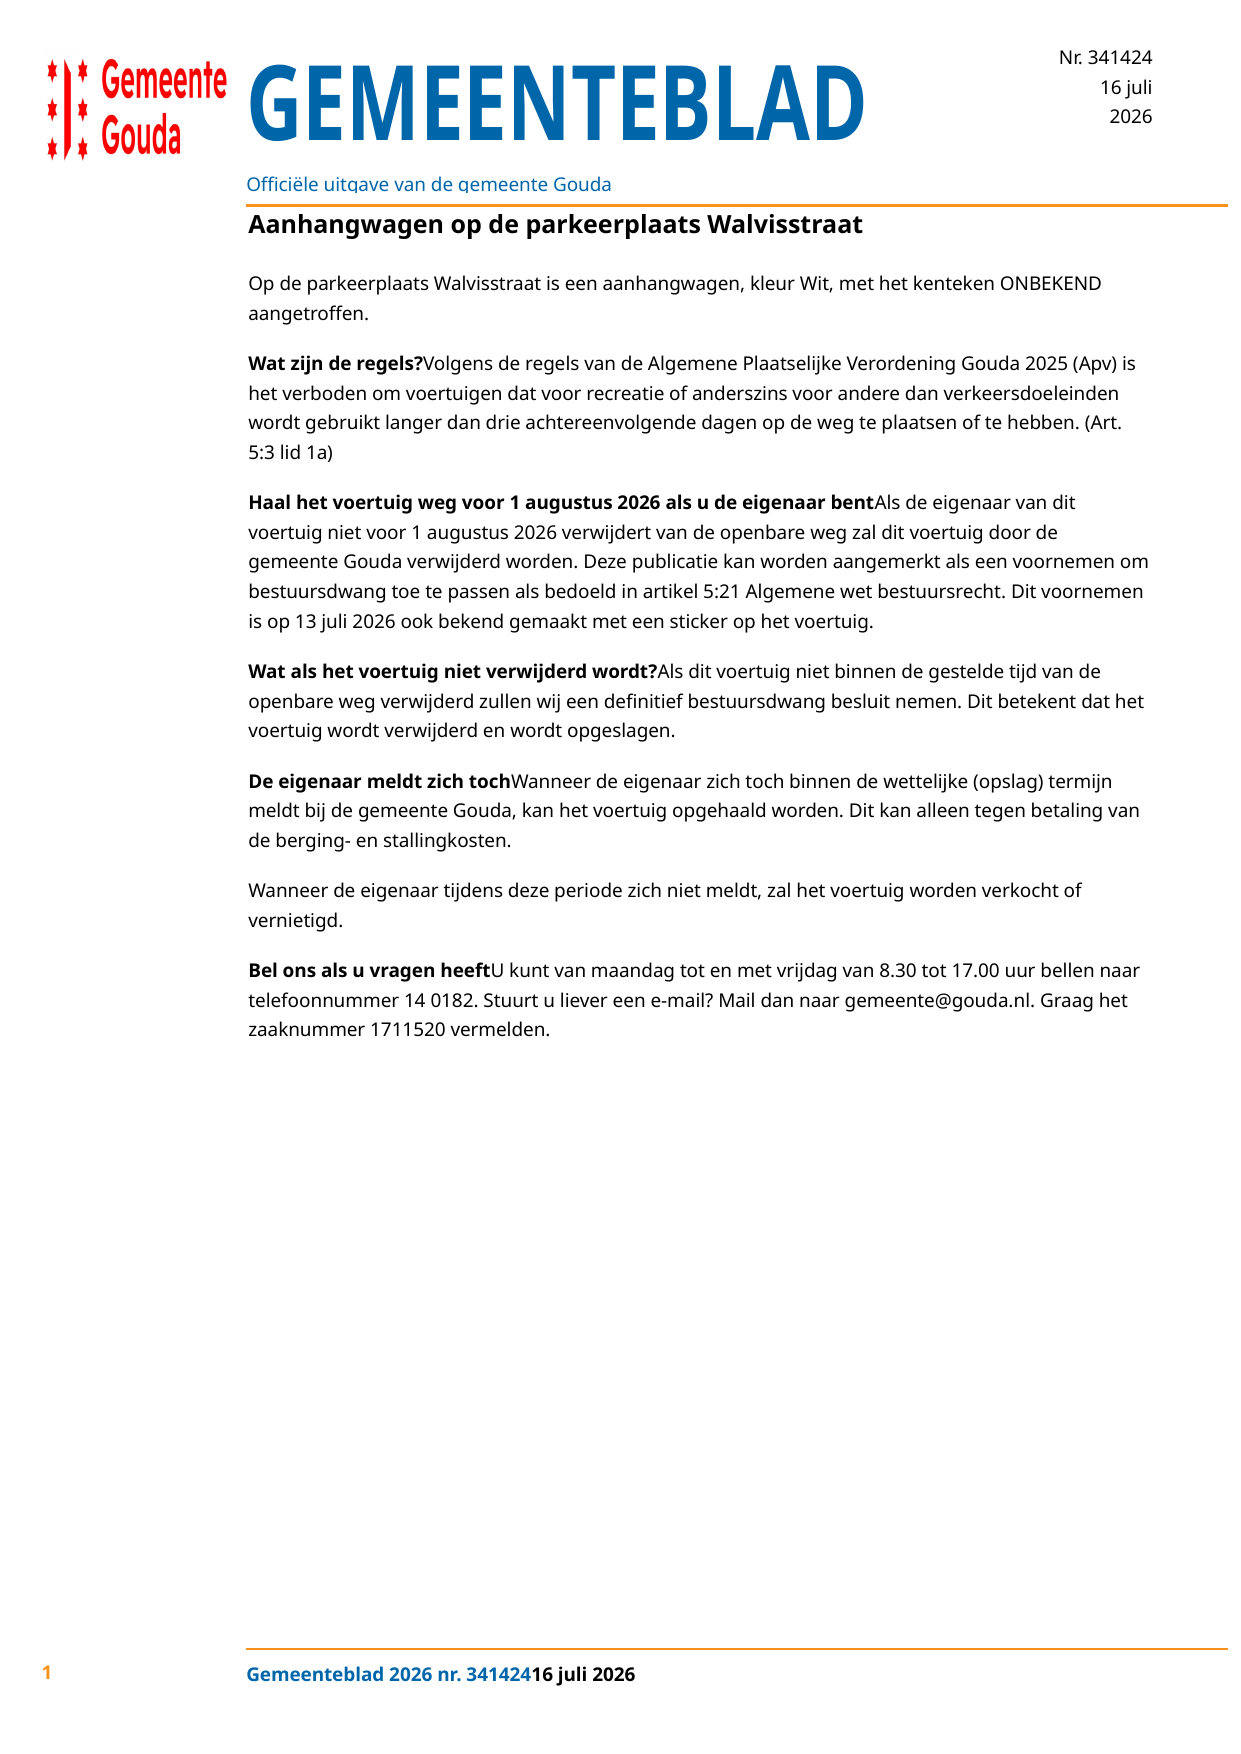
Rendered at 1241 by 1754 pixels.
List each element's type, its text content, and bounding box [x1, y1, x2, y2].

picture [41, 47, 231, 172]
text Aanhangwagen op de parkeerplaats Walvisstraat [248, 207, 1152, 241]
text Op de parkeerplaats Walvisstraat is een aanhangwagen, kleur Wit, met het kenteken ONBEKEND aangetroffen. [248, 270, 1152, 326]
text Wat zijn de regels?Volgens de regels van de Algemene Plaatselijke Verordening Gouda 2025 (Apv) is het verboden om voertuigen dat voor recreatie of anderszins voor andere dan verkeersdoeleinden wordt gebruikt langer dan drie achtereenvolgende dagen op de weg te plaatsen of te hebben. (Art. 5:3 lid 1a) [248, 350, 1152, 465]
text Bel ons als u vragen heeftU kunt van maandag tot en met vrijdag van 8.30 tot 17.00 uur bellen naar telefoonnummer 14 0182. Stuurt u liever een e-mail? Mail dan naar gemeente@gouda.nl. Graag het zaaknummer 1711520 vermelden. [248, 957, 1152, 1042]
text Haal het voertuig weg voor 1 augustus 2026 als u de eigenaar bentAls de eigenaar van dit voertuig niet voor 1 augustus 2026 verwijdert van de openbare weg zal dit voertuig door de gemeente Gouda verwijderd worden. Deze publicatie kan worden aangemerkt als een voornemen om bestuursdwang toe te passen als bedoeld in artikel 5:21 Algemene wet bestuursrecht. Dit voornemen is op 13 juli 2026 ook bekend gemaakt met een sticker op het voertuig. [248, 489, 1152, 633]
text Wat als het voertuig niet verwijderd wordt?Als dit voertuig niet binnen de gestelde tijd van de openbare weg verwijderd zullen wij een definitief bestuursdwang besluit nemen. Dit betekent dat het voertuig wordt verwijderd en wordt opgeslagen. [248, 658, 1152, 743]
text Wanneer de eigenaar tijdens deze periode zich niet meldt, zal het voertuig worden verkocht of vernietigd. [248, 877, 1152, 933]
text De eigenaar meldt zich tochWanneer de eigenaar zich toch binnen de wettelijke (opslag) termijn meldt bij de gemeente Gouda, kan het voertuig opgehaald worden. Dit kan alleen tegen betaling van de berging- en stallingkosten. [248, 768, 1152, 853]
